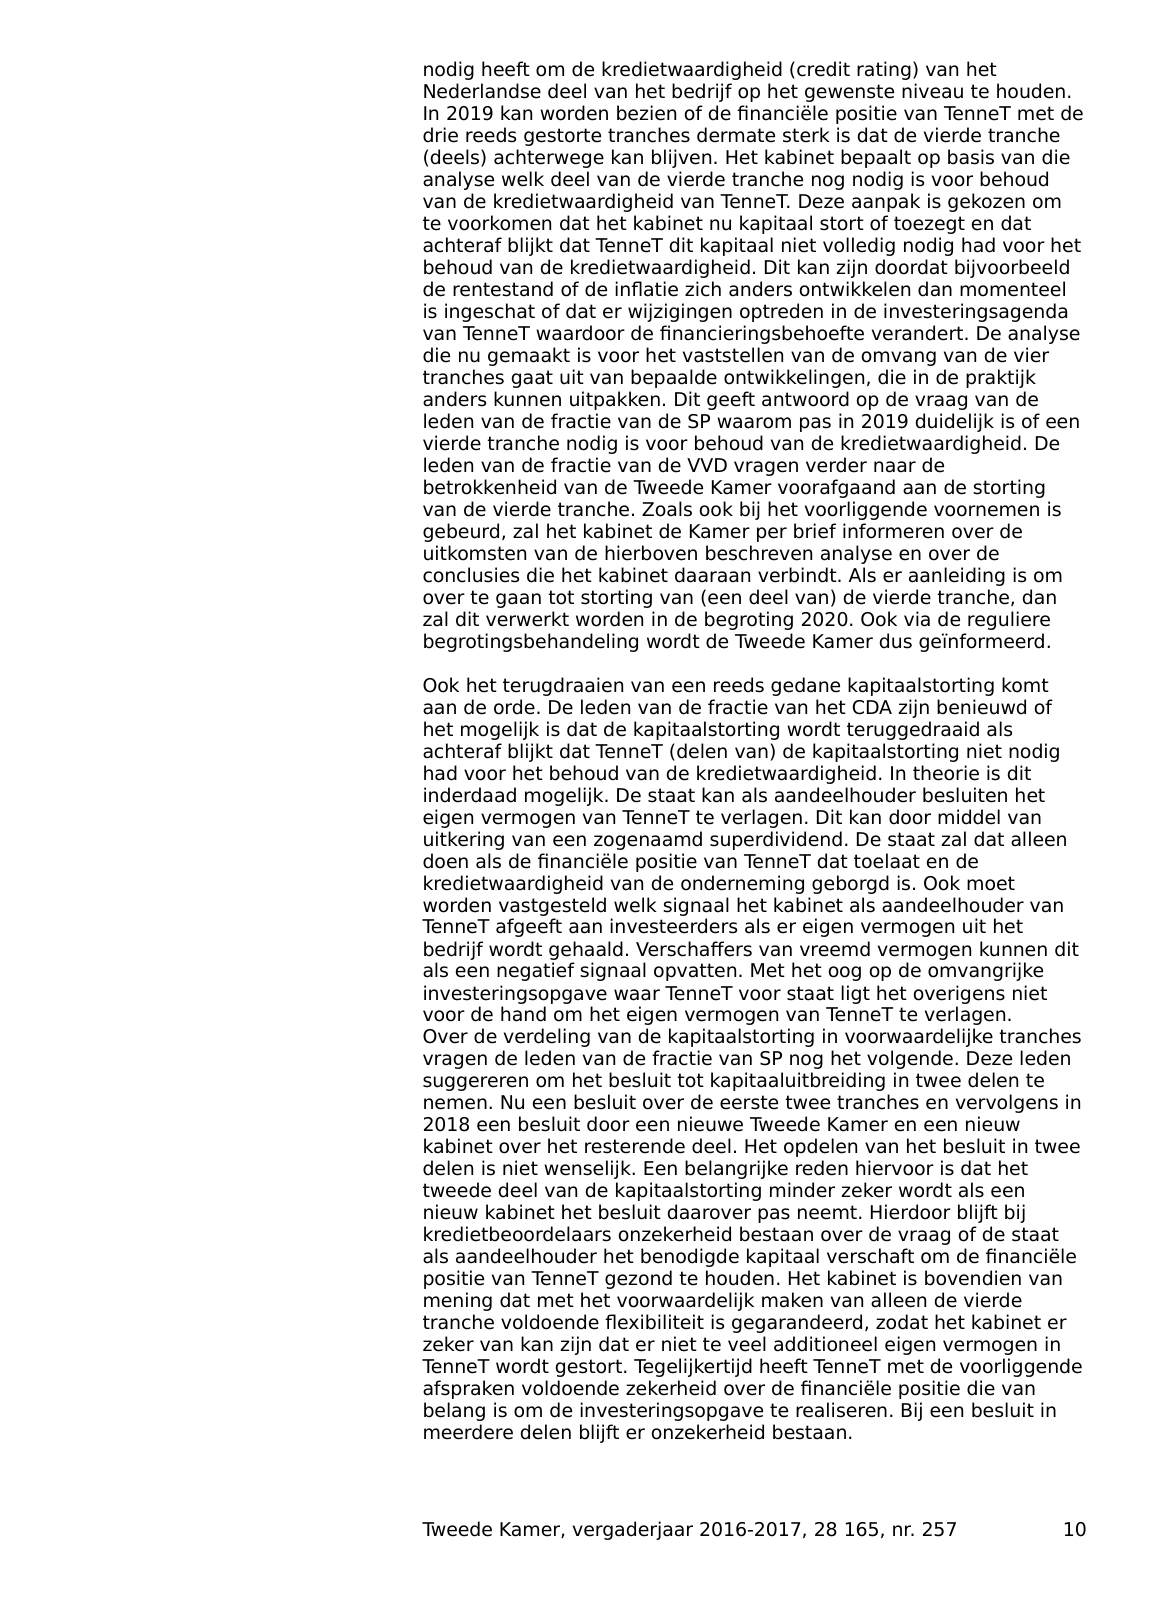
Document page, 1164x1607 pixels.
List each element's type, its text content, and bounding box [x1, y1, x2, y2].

text Over de verdeling van de kapitaalstorting in voorwaardelijke tranches vragen de leden van de fractie van SP nog het volgende. Deze leden suggereren om het besluit tot kapitaaluitbreiding in twee delen te nemen. Nu een besluit over de eerste twee tranches en vervolgens in 2018 een besluit door een nieuwe Tweede Kamer en een nieuw kabinet over het resterende deel. Het opdelen van het besluit in twee delen is niet wenselijk. Een belangrijke reden hiervoor is dat het tweede deel van de kapitaalstorting minder zeker wordt als een nieuw kabinet het besluit daarover pas neemt. Hierdoor blijft bij kredietbeoordelaars onzekerheid bestaan over de vraag of de staat als aandeelhouder het benodigde kapitaal verschaft om de financiële positie van TenneT gezond te houden. Het kabinet is bovendien van mening dat met het voorwaardelijk maken van alleen de vierde tranche voldoende flexibiliteit is gegarandeerd, zodat het kabinet er zeker van kan zijn dat er niet te veel additioneel eigen vermogen in TenneT wordt gestort. Tegelijkertijd heeft TenneT met de voorliggende afspraken voldoende zekerheid over de financiële positie die van belang is om de investeringsopgave te realiseren. Bij een besluit in meerdere delen blijft er onzekerheid bestaan. [422, 1026, 1087, 1444]
text Ook het terugdraaien van een reeds gedane kapitaalstorting komt aan de orde. De leden van de fractie van het CDA zijn benieuwd of het mogelijk is dat de kapitaalstorting wordt teruggedraaid als achteraf blijkt dat TenneT (delen van) de kapitaalstorting niet nodig had voor het behoud van de kredietwaardigheid. In theorie is dit inderdaad mogelijk. De staat kan als aandeelhouder besluiten het eigen vermogen van TenneT te verlagen. Dit kan door middel van uitkering van een zogenaamd superdividend. De staat zal dat alleen doen als de financiële positie van TenneT dat toelaat en de kredietwaardigheid van de onderneming geborgd is. Ook moet worden vastgesteld welk signaal het kabinet als aandeelhouder van TenneT afgeeft aan investeerders als er eigen vermogen uit het bedrijf wordt gehaald. Verschaffers van vreemd vermogen kunnen dit als een negatief signaal opvatten. Met het oog op de omvangrijke investeringsopgave waar TenneT voor staat ligt het overigens niet voor de hand om het eigen vermogen van TenneT te verlagen. [422, 675, 1087, 1026]
text nodig heeft om de kredietwaardigheid (credit rating) van het Nederlandse deel van het bedrijf op het gewenste niveau te houden. In 2019 kan worden bezien of de financiële positie van TenneT met de drie reeds gestorte tranches dermate sterk is dat de vierde tranche (deels) achterwege kan blijven. Het kabinet bepaalt op basis van die analyse welk deel van de vierde tranche nog nodig is voor behoud van de kredietwaardigheid van TenneT. Deze aanpak is gekozen om te voorkomen dat het kabinet nu kapitaal stort of toezegt en dat achteraf blijkt dat TenneT dit kapitaal niet volledig nodig had voor het behoud van de kredietwaardigheid. Dit kan zijn doordat bijvoorbeeld de rentestand of de inflatie zich anders ontwikkelen dan momenteel is ingeschat of dat er wijzigingen optreden in de investeringsagenda van TenneT waardoor de financieringsbehoefte verandert. De analyse die nu gemaakt is voor het vaststellen van de omvang van de vier tranches gaat uit van bepaalde ontwikkelingen, die in de praktijk anders kunnen uitpakken. Dit geeft antwoord op de vraag van de leden van de fractie van de SP waarom pas in 2019 duidelijk is of een vierde tranche nodig is voor behoud van de kredietwaardigheid. De leden van de fractie van de VVD vragen verder naar de betrokkenheid van de Tweede Kamer voorafgaand aan de storting van de vierde tranche. Zoals ook bij het voorliggende voornemen is gebeurd, zal het kabinet de Kamer per brief informeren over de uitkomsten van de hierboven beschreven analyse en over de conclusies die het kabinet daaraan verbindt. Als er aanleiding is om over te gaan tot storting van (een deel van) de vierde tranche, dan zal dit verwerkt worden in de begroting 2020. Ook via de reguliere begrotingsbehandeling wordt de Tweede Kamer dus geïnformeerd. [422, 59, 1087, 652]
